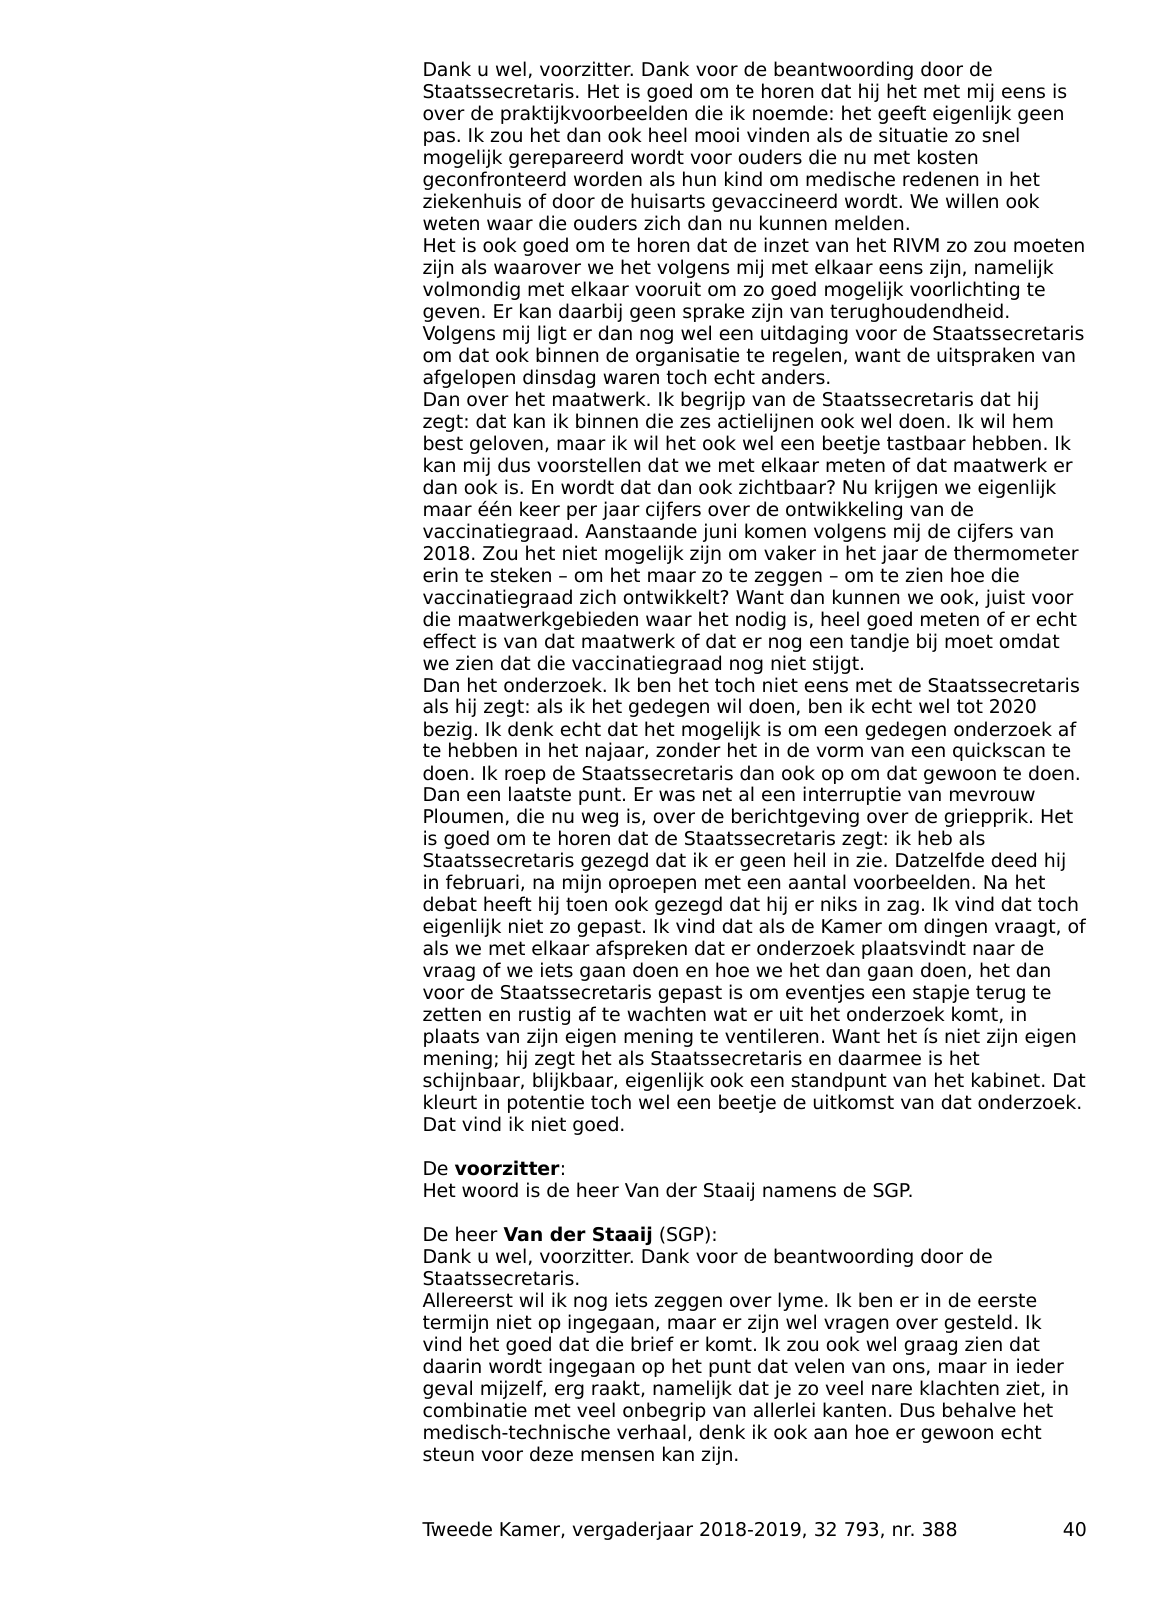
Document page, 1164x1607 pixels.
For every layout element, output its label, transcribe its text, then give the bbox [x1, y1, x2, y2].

text Het is ook goed om te horen dat de inzet van het RIVM zo zou moeten zijn als waarover we het volgens mij met elkaar eens zijn, namelijk volmondig met elkaar vooruit om zo goed mogelijk voorlichting te geven. Er kan daarbij geen sprake zijn van terughoudendheid. Volgens mij ligt er dan nog wel een uitdaging voor de Staatssecretaris om dat ook binnen de organisatie te regelen, want de uitspraken van afgelopen dinsdag waren toch echt anders. [422, 235, 1087, 389]
text Dan een laatste punt. Er was net al een interruptie van mevrouw Ploumen, die nu weg is, over de berichtgeving over de griepprik. Het is goed om te horen dat de Staatssecretaris zegt: ik heb als Staatssecretaris gezegd dat ik er geen heil in zie. Datzelfde deed hij in februari, na mijn oproepen met een aantal voorbeelden. Na het debat heeft hij toen ook gezegd dat hij er niks in zag. Ik vind dat toch eigenlijk niet zo gepast. Ik vind dat als de Kamer om dingen vraagt, of als we met elkaar afspreken dat er onderzoek plaatsvindt naar de vraag of we iets gaan doen en hoe we het dan gaan doen, het dan voor de Staatssecretaris gepast is om eventjes een stapje terug te zetten en rustig af te wachten wat er uit het onderzoek komt, in plaats van zijn eigen mening te ventileren. Want het ís niet zijn eigen mening; hij zegt het als Staatssecretaris en daarmee is het schijnbaar, blijkbaar, eigenlijk ook een standpunt van het kabinet. Dat kleurt in potentie toch wel een beetje de uitkomst van dat onderzoek. Dat vind ik niet goed. [422, 784, 1087, 1136]
text Allereerst wil ik nog iets zeggen over lyme. Ik ben er in de eerste termijn niet op ingegaan, maar er zijn wel vragen over gesteld. Ik vind het goed dat die brief er komt. Ik zou ook wel graag zien dat daarin wordt ingegaan op het punt dat velen van ons, maar in ieder geval mijzelf, erg raakt, namelijk dat je zo veel nare klachten ziet, in combinatie met veel onbegrip van allerlei kanten. Dus behalve het medisch-technische verhaal, denk ik ook aan hoe er gewoon echt steun voor deze mensen kan zijn. [422, 1290, 1087, 1466]
text Dan het onderzoek. Ik ben het toch niet eens met de Staatssecretaris als hij zegt: als ik het gedegen wil doen, ben ik echt wel tot 2020 bezig. Ik denk echt dat het mogelijk is om een gedegen onderzoek af te hebben in het najaar, zonder het in de vorm van een quickscan te doen. Ik roep de Staatssecretaris dan ook op om dat gewoon te doen. [422, 674, 1087, 784]
text De voorzitter: [422, 1158, 1087, 1180]
text Dank u wel, voorzitter. Dank voor de beantwoording door de Staatssecretaris. [422, 1246, 1087, 1290]
text Dank u wel, voorzitter. Dank voor de beantwoording door de Staatssecretaris. Het is goed om te horen dat hij het met mij eens is over de praktijkvoorbeelden die ik noemde: het geeft eigenlijk geen pas. Ik zou het dan ook heel mooi vinden als de situatie zo snel mogelijk gerepareerd wordt voor ouders die nu met kosten geconfronteerd worden als hun kind om medische redenen in het ziekenhuis of door de huisarts gevaccineerd wordt. We willen ook weten waar die ouders zich dan nu kunnen melden. [422, 59, 1087, 235]
text Dan over het maatwerk. Ik begrijp van de Staatssecretaris dat hij zegt: dat kan ik binnen die zes actielijnen ook wel doen. Ik wil hem best geloven, maar ik wil het ook wel een beetje tastbaar hebben. Ik kan mij dus voorstellen dat we met elkaar meten of dat maatwerk er dan ook is. En wordt dat dan ook zichtbaar? Nu krijgen we eigenlijk maar één keer per jaar cijfers over de ontwikkeling van de vaccinatiegraad. Aanstaande juni komen volgens mij de cijfers van 2018. Zou het niet mogelijk zijn om vaker in het jaar de thermometer erin te steken – om het maar zo te zeggen – om te zien hoe die vaccinatiegraad zich ontwikkelt? Want dan kunnen we ook, juist voor die maatwerkgebieden waar het nodig is, heel goed meten of er echt effect is van dat maatwerk of dat er nog een tandje bij moet omdat we zien dat die vaccinatiegraad nog niet stijgt. [422, 389, 1087, 674]
text De heer Van der Staaij (SGP): [422, 1224, 1087, 1246]
text Het woord is de heer Van der Staaij namens de SGP. [422, 1180, 1087, 1202]
